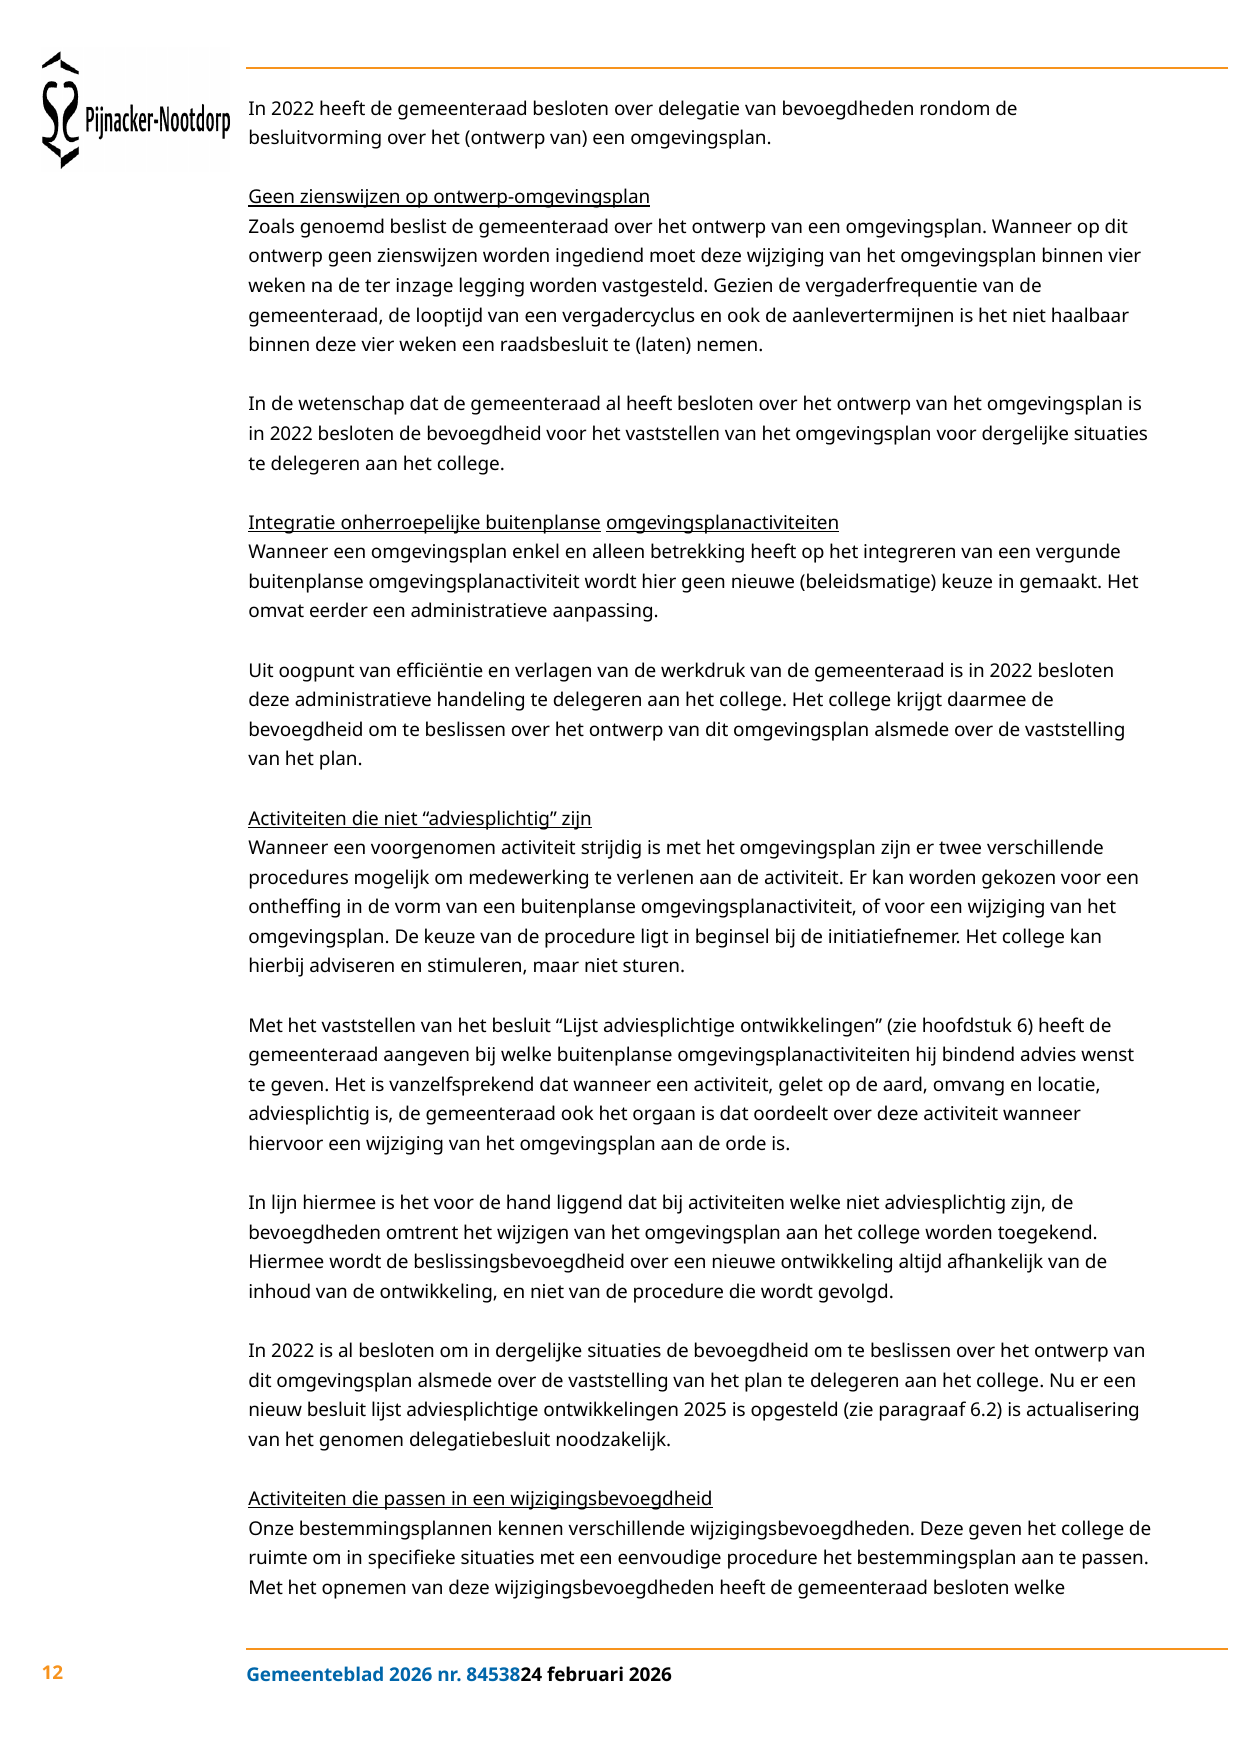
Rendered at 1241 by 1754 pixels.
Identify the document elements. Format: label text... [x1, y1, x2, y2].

text Geen zienswijzen op ontwerp-omgevingsplan [248, 183, 1152, 209]
text Activiteiten die niet “adviesplichtig” zijn [248, 805, 1152, 831]
text Zoals genoemd beslist de gemeenteraad over het ontwerp van een omgevingsplan. Wanneer op dit ontwerp geen zienswijzen worden ingediend moet deze wijziging van het omgevingsplan binnen vier weken na de ter inzage legging worden vastgesteld. Gezien de vergaderfrequentie van de gemeenteraad, de looptijd van een vergadercyclus en ook de aanlevertermijnen is het niet haalbaar binnen deze vier weken een raadsbesluit te (laten) nemen. [248, 213, 1152, 357]
text Met het vaststellen van het besluit “Lijst adviesplichtige ontwikkelingen” (zie hoofdstuk 6) heeft de gemeenteraad aangeven bij welke buitenplanse omgevingsplanactiviteiten hij bindend advies wenst te geven. Het is vanzelfsprekend dat wanneer een activiteit, gelet op de aard, omvang en locatie, adviesplichtig is, de gemeenteraad ook het orgaan is dat oordeelt over deze activiteit wanneer hiervoor een wijziging van het omgevingsplan aan de orde is. [248, 1012, 1152, 1156]
text In 2022 is al besloten om in dergelijke situaties de bevoegdheid om te beslissen over het ontwerp van dit omgevingsplan alsmede over de vaststelling van het plan te delegeren aan het college. Nu er een nieuw besluit lijst adviesplichtige ontwikkelingen 2025 is opgesteld (zie paragraaf 6.2) is actualisering van het genomen delegatiebesluit noodzakelijk. [248, 1337, 1152, 1452]
text Integratie onherroepelijke buitenplanse omgevingsplanactiviteiten [248, 509, 1152, 535]
text Onze bestemmingsplannen kennen verschillende wijzigingsbevoegdheden. Deze geven het college de ruimte om in specifieke situaties met een eenvoudige procedure het bestemmingsplan aan te passen. Met het opnemen van deze wijzigingsbevoegdheden heeft de gemeenteraad besloten welke [248, 1515, 1152, 1600]
text In de wetenschap dat de gemeenteraad al heeft besloten over het ontwerp van het omgevingsplan is in 2022 besloten de bevoegdheid voor het vaststellen van het omgevingsplan voor dergelijke situaties te delegeren aan het college. [248, 391, 1152, 476]
picture [41, 47, 231, 172]
text In 2022 heeft de gemeenteraad besloten over delegatie van bevoegdheden rondom de besluitvorming over het (ontwerp van) een omgevingsplan. [248, 95, 1152, 150]
text Uit oogpunt van efficiëntie en verlagen van de werkdruk van de gemeenteraad is in 2022 besloten deze administratieve handeling te delegeren aan het college. Het college krijgt daarmee de bevoegdheid om te beslissen over het ontwerp van dit omgevingsplan alsmede over de vaststelling van het plan. [248, 657, 1152, 771]
text Wanneer een omgevingsplan enkel en alleen betrekking heeft op het integreren van een vergunde buitenplanse omgevingsplanactiviteit wordt hier geen nieuwe (beleidsmatige) keuze in gemaakt. Het omvat eerder een administratieve aanpassing. [248, 538, 1152, 623]
text Activiteiten die passen in een wijzigingsbevoegdheid [248, 1485, 1152, 1511]
text Wanneer een voorgenomen activiteit strijdig is met het omgevingsplan zijn er twee verschillende procedures mogelijk om medewerking te verlenen aan de activiteit. Er kan worden gekozen voor een ontheffing in de vorm van een buitenplanse omgevingsplanactiviteit, of voor een wijziging van het omgevingsplan. De keuze van de procedure ligt in beginsel bij de initiatiefnemer. Het college kan hierbij adviseren en stimuleren, maar niet sturen. [248, 834, 1152, 978]
text In lijn hiermee is het voor de hand liggend dat bij activiteiten welke niet adviesplichtig zijn, de bevoegdheden omtrent het wijzigen van het omgevingsplan aan het college worden toegekend. Hiermee wordt de beslissingsbevoegdheid over een nieuwe ontwikkeling altijd afhankelijk van de inhoud van de ontwikkeling, en niet van de procedure die wordt gevolgd. [248, 1189, 1152, 1304]
